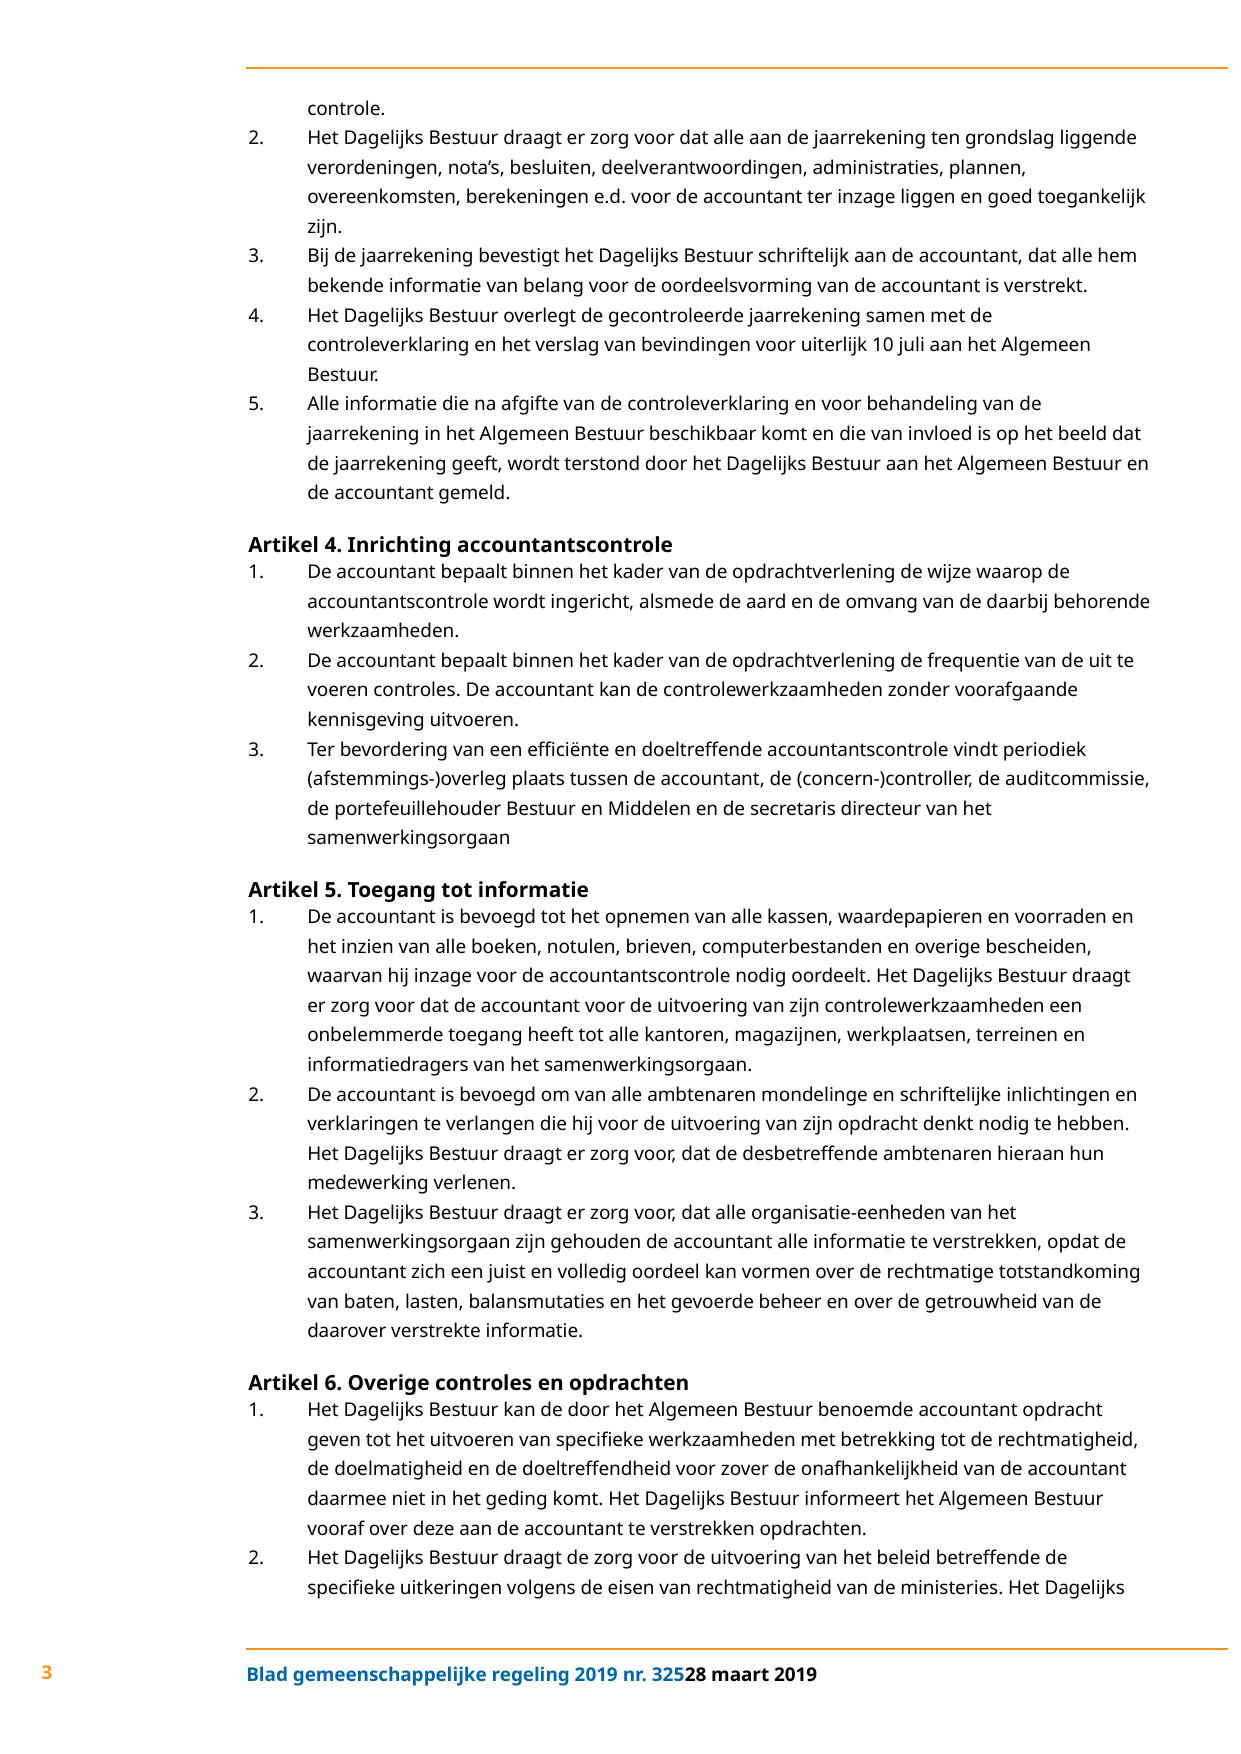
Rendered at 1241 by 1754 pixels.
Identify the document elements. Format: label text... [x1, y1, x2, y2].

list De accountant bepaalt binnen het kader van de opdrachtverlening de wijze waarop de accountantscontrole wordt ingericht, alsmede de aard en de omvang van de daarbij behorende werkzaamheden. [248, 558, 1152, 643]
list Het Dagelijks Bestuur kan de door het Algemeen Bestuur benoemde accountant opdracht geven tot het uitvoeren van specifieke werkzaamheden met betrekking tot de rechtmatigheid, de doelmatigheid en de doeltreffendheid voor zover de onafhankelijkheid van de accountant daarmee niet in het geding komt. Het Dagelijks Bestuur informeert het Algemeen Bestuur vooraf over deze aan de accountant te verstrekken opdrachten. [248, 1396, 1152, 1540]
text Artikel 6. Overige controles en opdrachten [248, 1368, 1152, 1396]
picture [41, 47, 231, 172]
list Bij de jaarrekening bevestigt het Dagelijks Bestuur schriftelijk aan de accountant, dat alle hem bekende informatie van belang voor de oordeelsvorming van de accountant is verstrekt. [248, 243, 1152, 298]
list Het Dagelijks Bestuur overlegt de gecontroleerde jaarrekening samen met de controleverklaring en het verslag van bevindingen voor uiterlijk 10 juli aan het Algemeen Bestuur. [248, 302, 1152, 387]
text Artikel 5. Toegang tot informatie [248, 875, 1152, 903]
list Het Dagelijks Bestuur draagt er zorg voor, dat alle organisatie-eenheden van het samenwerkingsorgaan zijn gehouden de accountant alle informatie te verstrekken, opdat de accountant zich een juist en volledig oordeel kan vormen over de rechtmatige totstandkoming van baten, lasten, balansmutaties en het gevoerde beheer en over de getrouwheid van de daarover verstrekte informatie. [248, 1199, 1152, 1343]
list Ter bevordering van een efficiënte en doeltreffende accountantscontrole vindt periodiek (afstemmings-)overleg plaats tussen de accountant, de (concern-)controller, de auditcommissie, de portefeuillehouder Bestuur en Middelen en de secretaris directeur van het samenwerkingsorgaan [248, 736, 1152, 850]
list Het Dagelijks Bestuur draagt de zorg voor de uitvoering van het beleid betreffende de specifieke uitkeringen volgens de eisen van rechtmatigheid van de ministeries. Het Dagelijks [248, 1544, 1152, 1599]
list Alle informatie die na afgifte van de controleverklaring en voor behandeling van de jaarrekening in het Algemeen Bestuur beschikbaar komt en die van invloed is op het beeld dat de jaarrekening geeft, wordt terstond door het Dagelijks Bestuur aan het Algemeen Bestuur en de accountant gemeld. [248, 391, 1152, 505]
text Artikel 4. Inrichting accountantscontrole [248, 530, 1152, 558]
list controle. [248, 95, 1152, 121]
list De accountant bepaalt binnen het kader van de opdrachtverlening de frequentie van de uit te voeren controles. De accountant kan de controlewerkzaamheden zonder voorafgaande kennisgeving uitvoeren. [248, 647, 1152, 732]
list Het Dagelijks Bestuur draagt er zorg voor dat alle aan de jaarrekening ten grondslag liggende verordeningen, nota’s, besluiten, deelverantwoordingen, administraties, plannen, overeenkomsten, berekeningen e.d. voor de accountant ter inzage liggen en goed toegankelijk zijn. [248, 124, 1152, 239]
list De accountant is bevoegd om van alle ambtenaren mondelinge en schriftelijke inlichtingen en verklaringen te verlangen die hij voor de uitvoering van zijn opdracht denkt nodig te hebben. Het Dagelijks Bestuur draagt er zorg voor, dat de desbetreffende ambtenaren hieraan hun medewerking verlenen. [248, 1081, 1152, 1195]
list De accountant is bevoegd tot het opnemen van alle kassen, waardepapieren en voorraden en het inzien van alle boeken, notulen, brieven, computerbestanden en overige bescheiden, waarvan hij inzage voor de accountantscontrole nodig oordeelt. Het Dagelijks Bestuur draagt er zorg voor dat de accountant voor de uitvoering van zijn controlewerkzaamheden een onbelemmerde toegang heeft tot alle kantoren, magazijnen, werkplaatsen, terreinen en informatiedragers van het samenwerkingsorgaan. [248, 903, 1152, 1077]
